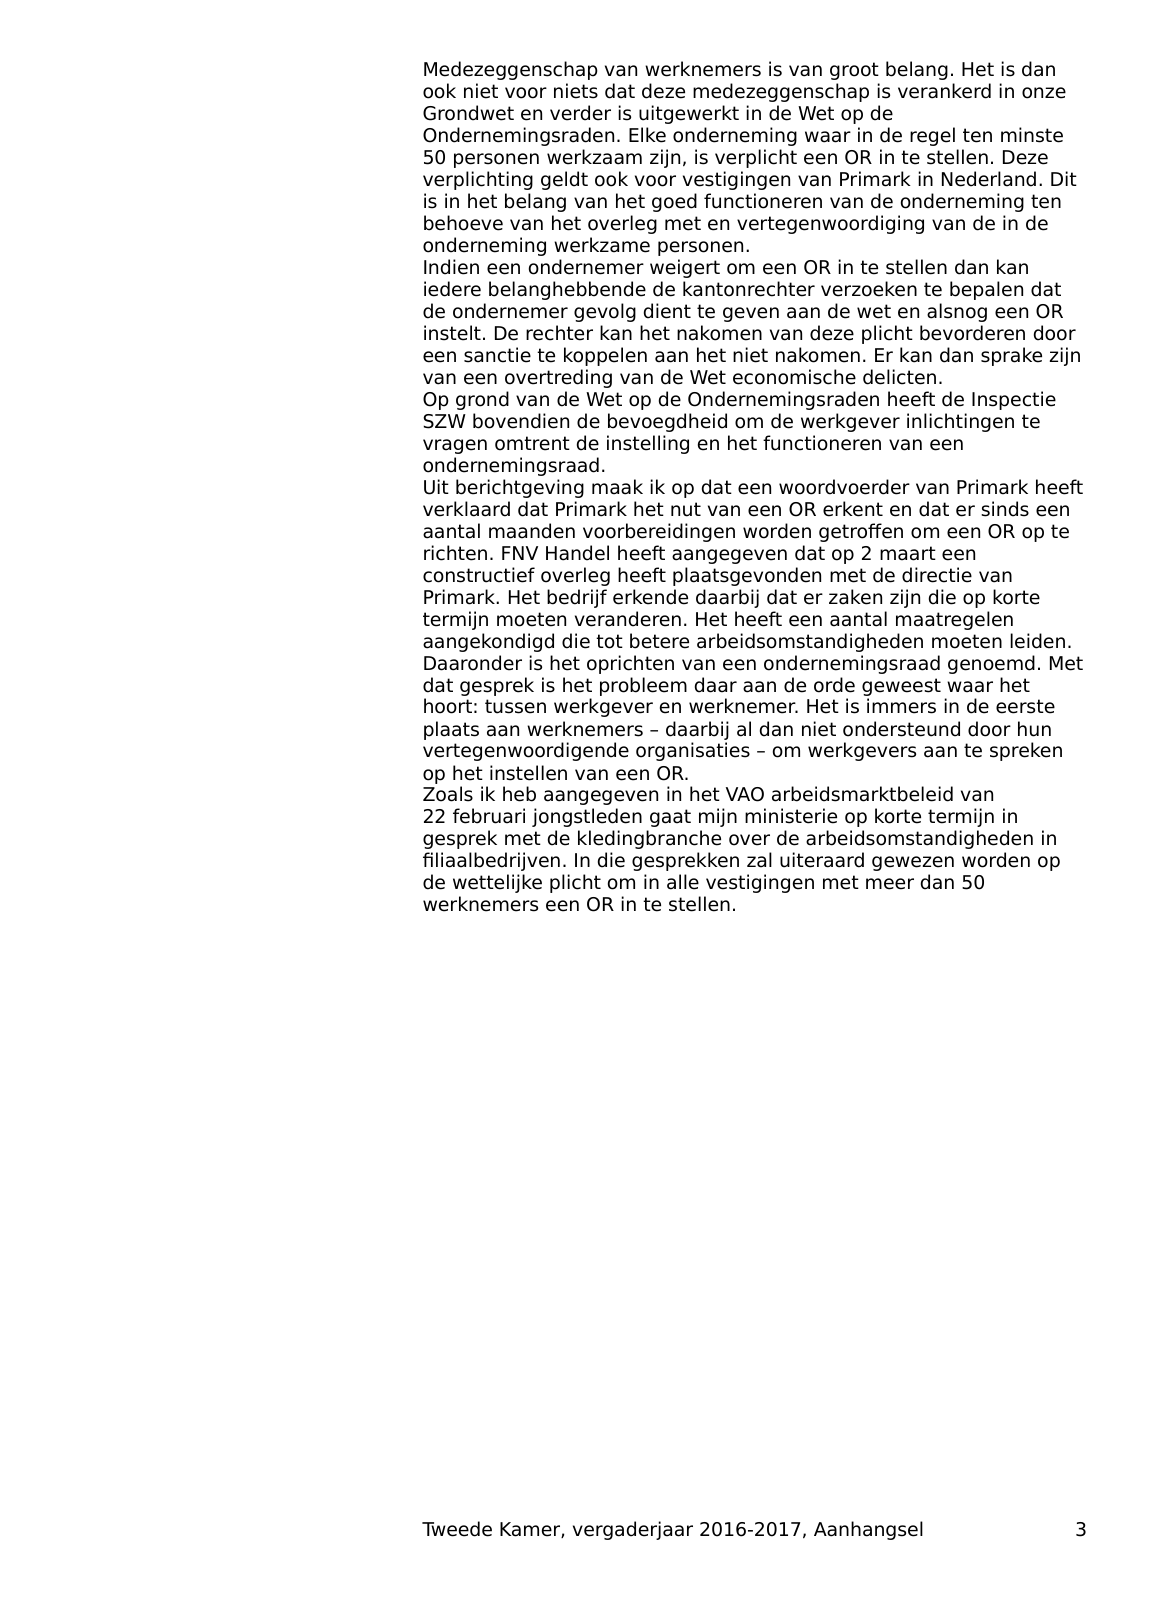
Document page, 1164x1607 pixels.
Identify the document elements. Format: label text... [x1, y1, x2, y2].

text Uit berichtgeving maak ik op dat een woordvoerder van Primark heeft verklaard dat Primark het nut van een OR erkent en dat er sinds een aantal maanden voorbereidingen worden getroffen om een OR op te richten. FNV Handel heeft aangegeven dat op 2 maart een constructief overleg heeft plaatsgevonden met de directie van Primark. Het bedrijf erkende daarbij dat er zaken zijn die op korte termijn moeten veranderen. Het heeft een aantal maatregelen aangekondigd die tot betere arbeidsomstandigheden moeten leiden. Daaronder is het oprichten van een ondernemingsraad genoemd. Met dat gesprek is het probleem daar aan de orde geweest waar het hoort: tussen werkgever en werknemer. Het is immers in de eerste plaats aan werknemers – daarbij al dan niet ondersteund door hun vertegenwoordigende organisaties – om werkgevers aan te spreken op het instellen van een OR. [422, 477, 1087, 784]
text Op grond van de Wet op de Ondernemingsraden heeft de Inspectie SZW bovendien de bevoegdheid om de werkgever inlichtingen te vragen omtrent de instelling en het functioneren van een ondernemingsraad. [422, 389, 1087, 477]
text Medezeggenschap van werknemers is van groot belang. Het is dan ook niet voor niets dat deze medezeggenschap is verankerd in onze Grondwet en verder is uitgewerkt in de Wet op de Ondernemingsraden. Elke onderneming waar in de regel ten minste 50 personen werkzaam zijn, is verplicht een OR in te stellen. Deze verplichting geldt ook voor vestigingen van Primark in Nederland. Dit is in het belang van het goed functioneren van de onderneming ten behoeve van het overleg met en vertegenwoordiging van de in de onderneming werkzame personen. [422, 59, 1087, 257]
text Indien een ondernemer weigert om een OR in te stellen dan kan iedere belanghebbende de kantonrechter verzoeken te bepalen dat de ondernemer gevolg dient te geven aan de wet en alsnog een OR instelt. De rechter kan het nakomen van deze plicht bevorderen door een sanctie te koppelen aan het niet nakomen. Er kan dan sprake zijn van een overtreding van de Wet economische delicten. [422, 257, 1087, 389]
text Zoals ik heb aangegeven in het VAO arbeidsmarktbeleid van 22 februari jongstleden gaat mijn ministerie op korte termijn in gesprek met de kledingbranche over de arbeidsomstandigheden in filiaalbedrijven. In die gesprekken zal uiteraard gewezen worden op de wettelijke plicht om in alle vestigingen met meer dan 50 werknemers een OR in te stellen. [422, 784, 1087, 916]
